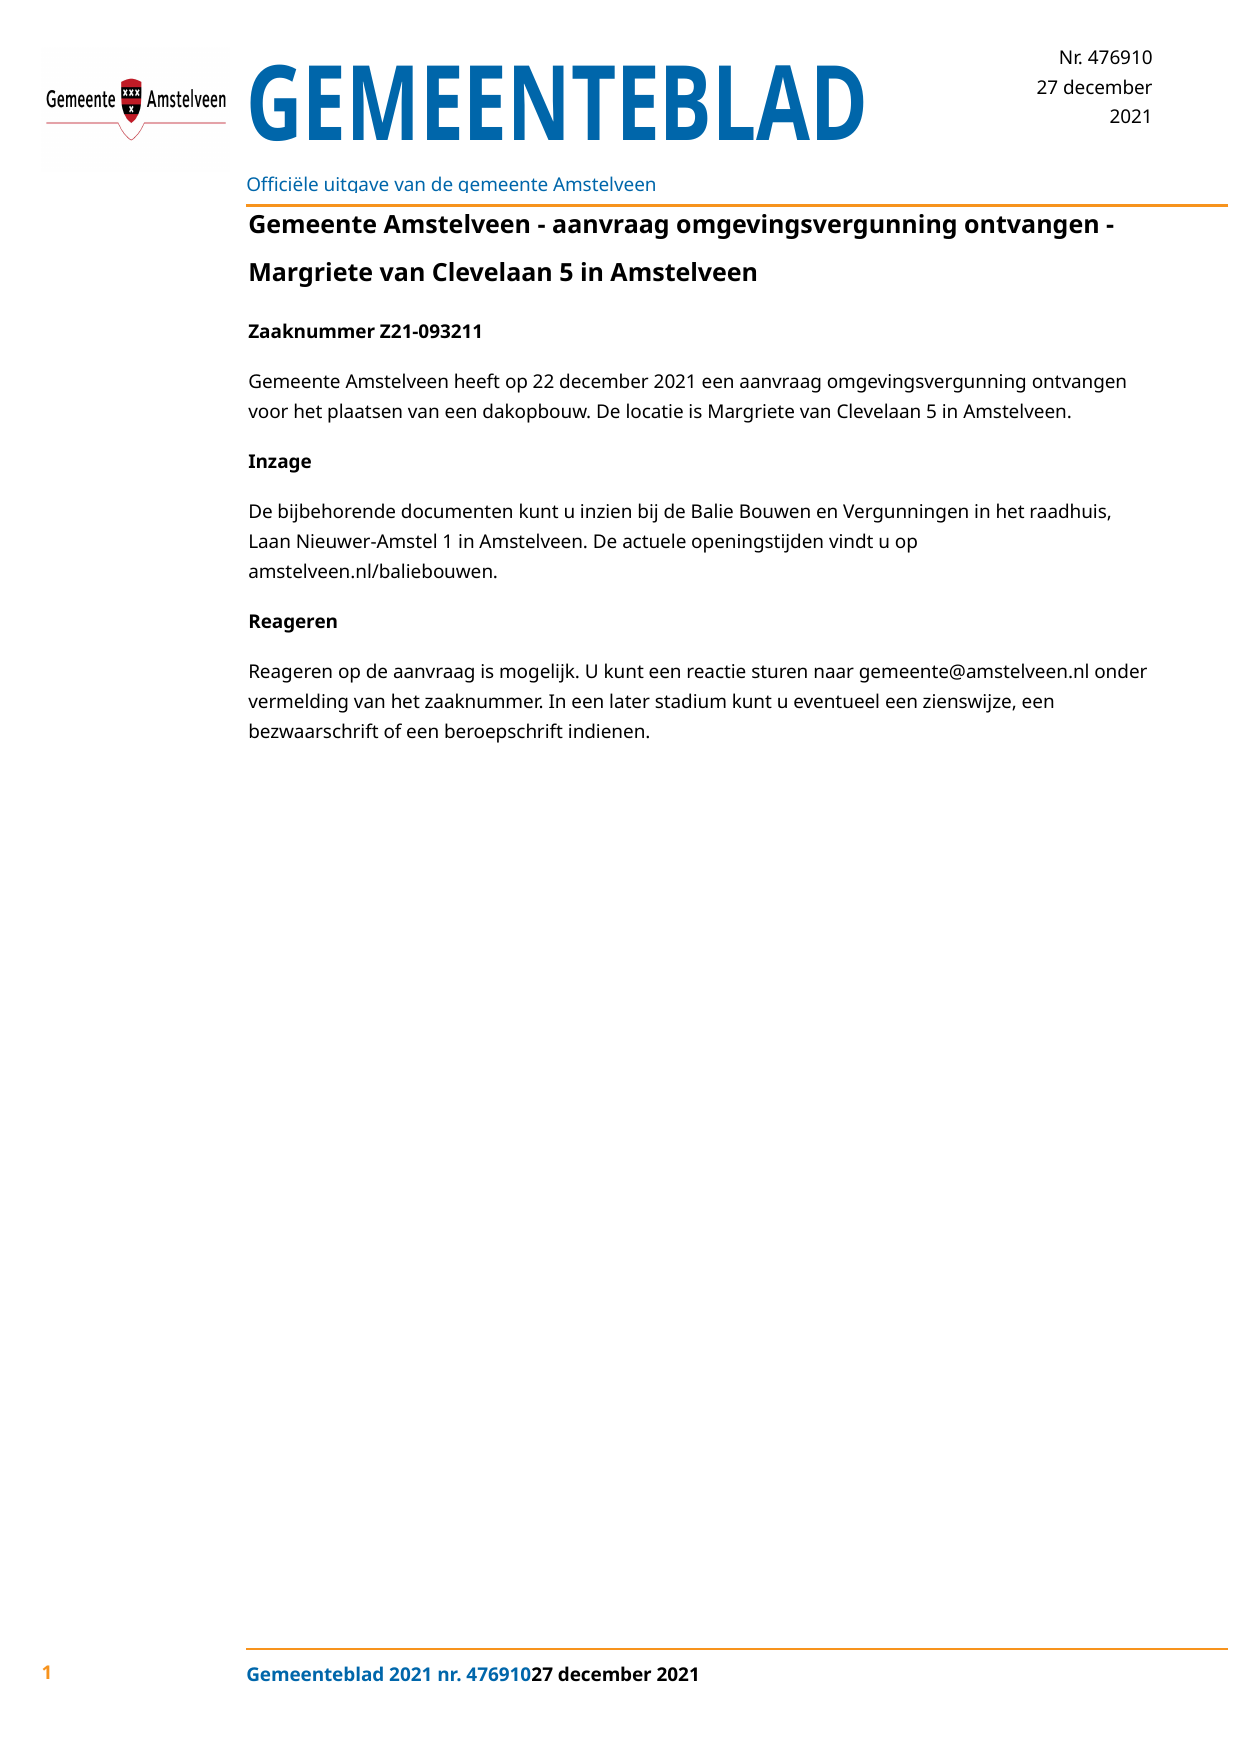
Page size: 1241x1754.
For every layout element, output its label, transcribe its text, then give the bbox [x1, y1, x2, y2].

text Reageren [248, 608, 1152, 634]
text Gemeente Amstelveen - aanvraag omgevingsvergunning ontvangen - Margriete van Clevelaan 5 in Amstelveen [248, 207, 1152, 288]
text Gemeente Amstelveen heeft op 22 december 2021 een aanvraag omgevingsvergunning ontvangen voor het plaatsen van een dakopbouw. De locatie is Margriete van Clevelaan 5 in Amstelveen. [248, 368, 1152, 424]
text De bijbehorende documenten kunt u inzien bij de Balie Bouwen en Vergunningen in het raadhuis, Laan Nieuwer-Amstel 1 in Amstelveen. De actuele openingstijden vindt u op amstelveen.nl/baliebouwen. [248, 499, 1152, 584]
text Inzage [248, 448, 1152, 474]
picture [41, 47, 231, 172]
text Zaaknummer Z21-093211 [248, 318, 1152, 344]
text Reageren op de aanvraag is mogelijk. U kunt een reactie sturen naar gemeente@amstelveen.nl onder vermelding van het zaaknummer. In een later stadium kunt u eventueel een zienswijze, een bezwaarschrift of een beroepschrift indienen. [248, 659, 1152, 744]
